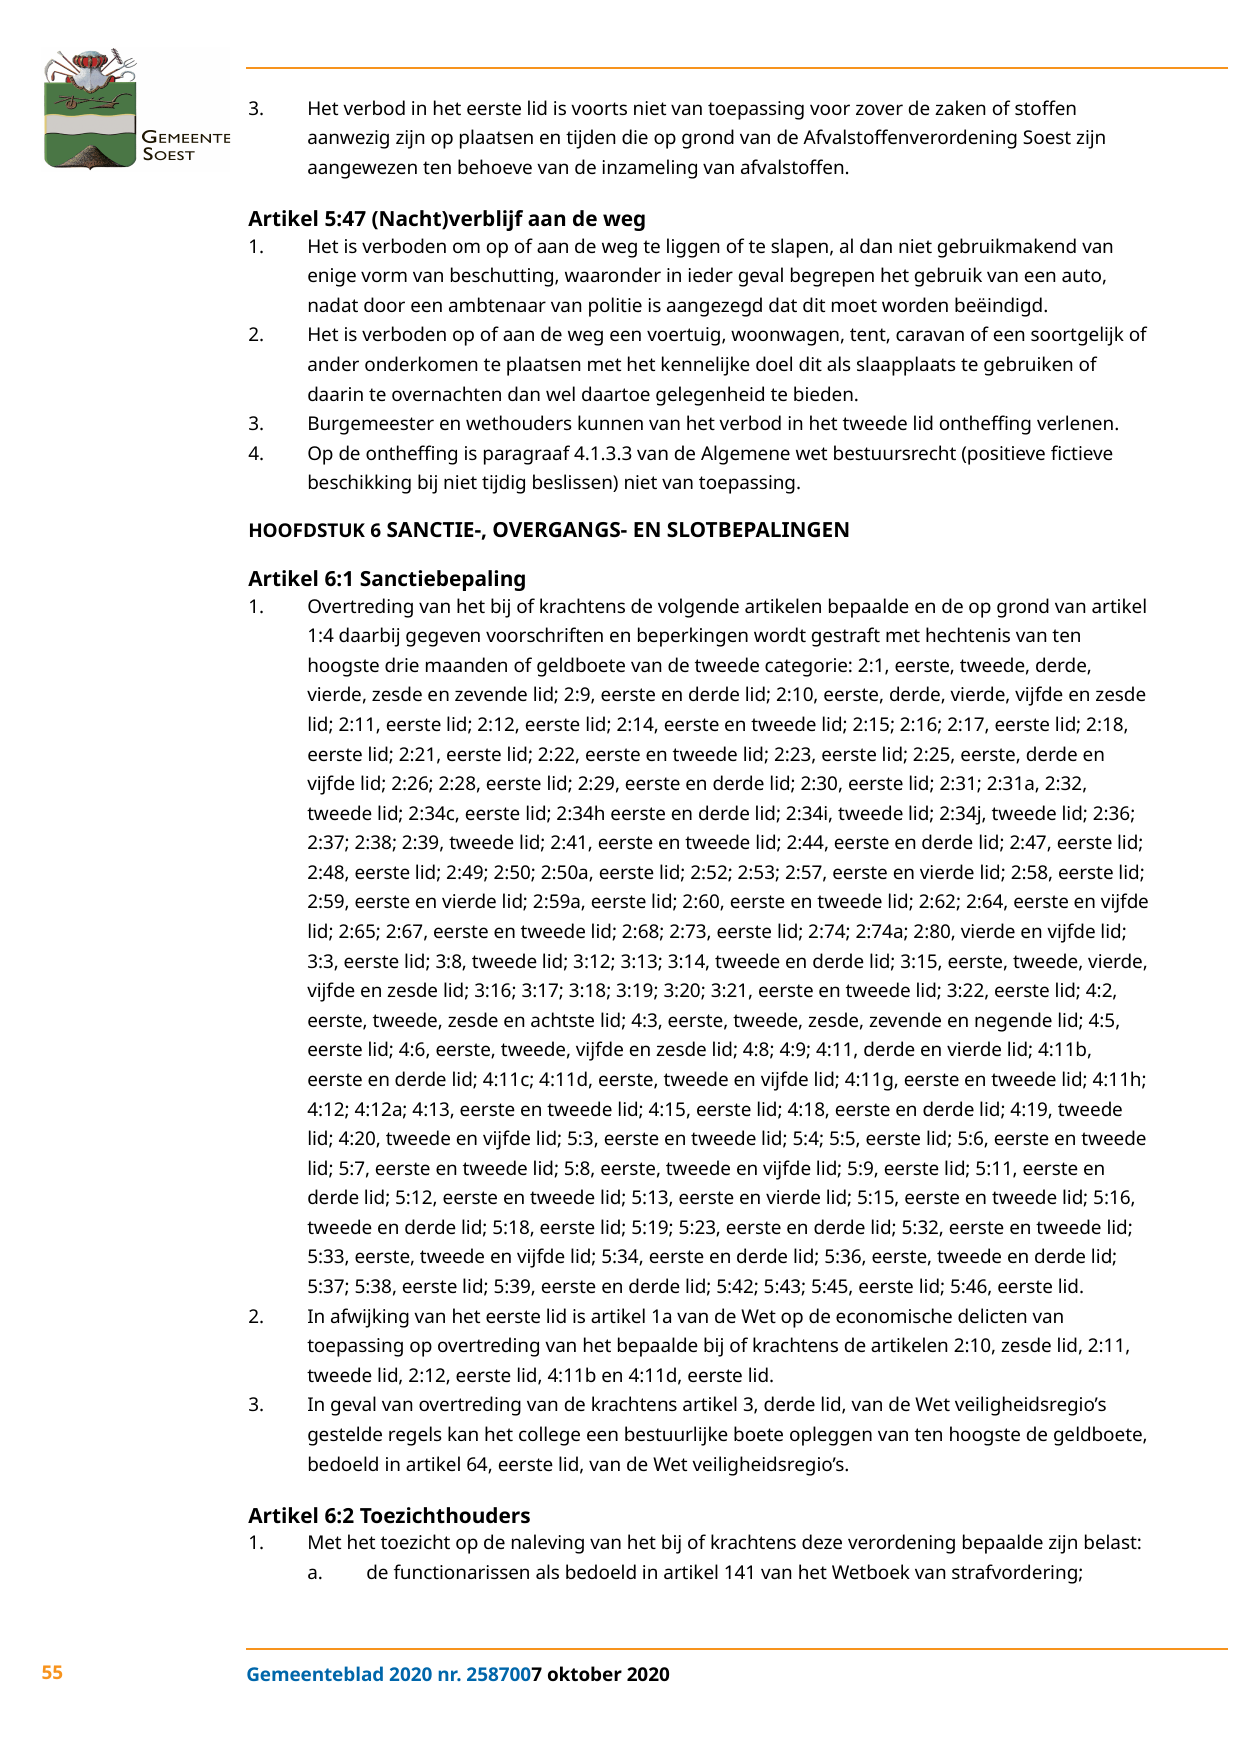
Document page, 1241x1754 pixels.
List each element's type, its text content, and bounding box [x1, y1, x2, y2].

text Artikel 6:2 Toezichthouders [248, 1501, 1152, 1529]
list Burgemeester en wethouders kunnen van het verbod in het tweede lid ontheffing verlenen. [248, 410, 1152, 436]
text Artikel 5:47 (Nacht)verblijf aan de weg [248, 204, 1152, 233]
list In afwijking van het eerste lid is artikel 1a van de Wet op de economische delicten van toepassing op overtreding van het bepaalde bij of krachtens de artikelen 2:10, zesde lid, 2:11, tweede lid, 2:12, eerste lid, 4:11b en 4:11d, eerste lid. [248, 1303, 1152, 1388]
list Het is verboden op of aan de weg een voertuig, woonwagen, tent, caravan of een soortgelijk of ander onderkomen te plaatsen met het kennelijke doel dit als slaapplaats te gebruiken of daarin te overnachten dan wel daartoe gelegenheid te bieden. [248, 322, 1152, 406]
text HOOFDSTUK 6 SANCTIE-, OVERGANGS- EN SLOTBEPALINGEN [248, 515, 1152, 543]
list Het is verboden om op of aan de weg te liggen of te slapen, al dan niet gebruikmakend van enige vorm van beschutting, waaronder in ieder geval begrepen het gebruik van een auto, nadat door een ambtenaar van politie is aangezegd dat dit moet worden beëindigd. [248, 233, 1152, 318]
list Overtreding van het bij of krachtens de volgende artikelen bepaalde en de op grond van artikel 1:4 daarbij gegeven voorschriften en beperkingen wordt gestraft met hechtenis van ten hoogste drie maanden of geldboete van de tweede categorie: 2:1, eerste, tweede, derde, vierde, zesde en zevende lid; 2:9, eerste en derde lid; 2:10, eerste, derde, vierde, vijfde en zesde lid; 2:11, eerste lid; 2:12, eerste lid; 2:14, eerste en tweede lid; 2:15; 2:16; 2:17, eerste lid; 2:18, eerste lid; 2:21, eerste lid; 2:22, eerste en tweede lid; 2:23, eerste lid; 2:25, eerste, derde en vijfde lid; 2:26; 2:28, eerste lid; 2:29, eerste en derde lid; 2:30, eerste lid; 2:31; 2:31a, 2:32, tweede lid; 2:34c, eerste lid; 2:34h eerste en derde lid; 2:34i, tweede lid; 2:34j, tweede lid; 2:36; 2:37; 2:38; 2:39, tweede lid; 2:41, eerste en tweede lid; 2:44, eerste en derde lid; 2:47, eerste lid; 2:48, eerste lid; 2:49; 2:50; 2:50a, eerste lid; 2:52; 2:53; 2:57, eerste en vierde lid; 2:58, eerste lid; 2:59, eerste en vierde lid; 2:59a, eerste lid; 2:60, eerste en tweede lid; 2:62; 2:64, eerste en vijfde lid; 2:65; 2:67, eerste en tweede lid; 2:68; 2:73, eerste lid; 2:74; 2:74a; 2:80, vierde en vijfde lid; 3:3, eerste lid; 3:8, tweede lid; 3:12; 3:13; 3:14, tweede en derde lid; 3:15, eerste, tweede, vierde, vijfde en zesde lid; 3:16; 3:17; 3:18; 3:19; 3:20; 3:21, eerste en tweede lid; 3:22, eerste lid; 4:2, eerste, tweede, zesde en achtste lid; 4:3, eerste, tweede, zesde, zevende en negende lid; 4:5, eerste lid; 4:6, eerste, tweede, vijfde en zesde lid; 4:8; 4:9; 4:11, derde en vierde lid; 4:11b, eerste en derde lid; 4:11c; 4:11d, eerste, tweede en vijfde lid; 4:11g, eerste en tweede lid; 4:11h; 4:12; 4:12a; 4:13, eerste en tweede lid; 4:15, eerste lid; 4:18, eerste en derde lid; 4:19, tweede lid; 4:20, tweede en vijfde lid; 5:3, eerste en tweede lid; 5:4; 5:5, eerste lid; 5:6, eerste en tweede lid; 5:7, eerste en tweede lid; 5:8, eerste, tweede en vijfde lid; 5:9, eerste lid; 5:11, eerste en derde lid; 5:12, eerste en tweede lid; 5:13, eerste en vierde lid; 5:15, eerste en tweede lid; 5:16, tweede en derde lid; 5:18, eerste lid; 5:19; 5:23, eerste en derde lid; 5:32, eerste en tweede lid; 5:33, eerste, tweede en vijfde lid; 5:34, eerste en derde lid; 5:36, eerste, tweede en derde lid; 5:37; 5:38, eerste lid; 5:39, eerste en derde lid; 5:42; 5:43; 5:45, eerste lid; 5:46, eerste lid. [248, 593, 1152, 1299]
picture [41, 47, 231, 172]
list In geval van overtreding van de krachtens artikel 3, derde lid, van de Wet veiligheidsregio’s gestelde regels kan het college een bestuurlijke boete opleggen van ten hoogste de geldboete, bedoeld in artikel 64, eerste lid, van de Wet veiligheidsregio’s. [248, 1392, 1152, 1476]
list de functionarissen als bedoeld in artikel 141 van het Wetboek van strafvordering; [307, 1559, 1152, 1585]
text Artikel 6:1 Sanctiebepaling [248, 564, 1152, 593]
list Op de ontheffing is paragraaf 4.1.3.3 van de Algemene wet bestuursrecht (positieve fictieve beschikking bij niet tijdig beslissen) niet van toepassing. [248, 440, 1152, 495]
list Het verbod in het eerste lid is voorts niet van toepassing voor zover de zaken of stoffen aanwezig zijn op plaatsen en tijden die op grond van de Afvalstoffenverordening Soest zijn aangewezen ten behoeve van de inzameling van afvalstoffen. [248, 95, 1152, 180]
list Met het toezicht op de naleving van het bij of krachtens deze verordening bepaalde zijn belast: [248, 1529, 1152, 1555]
